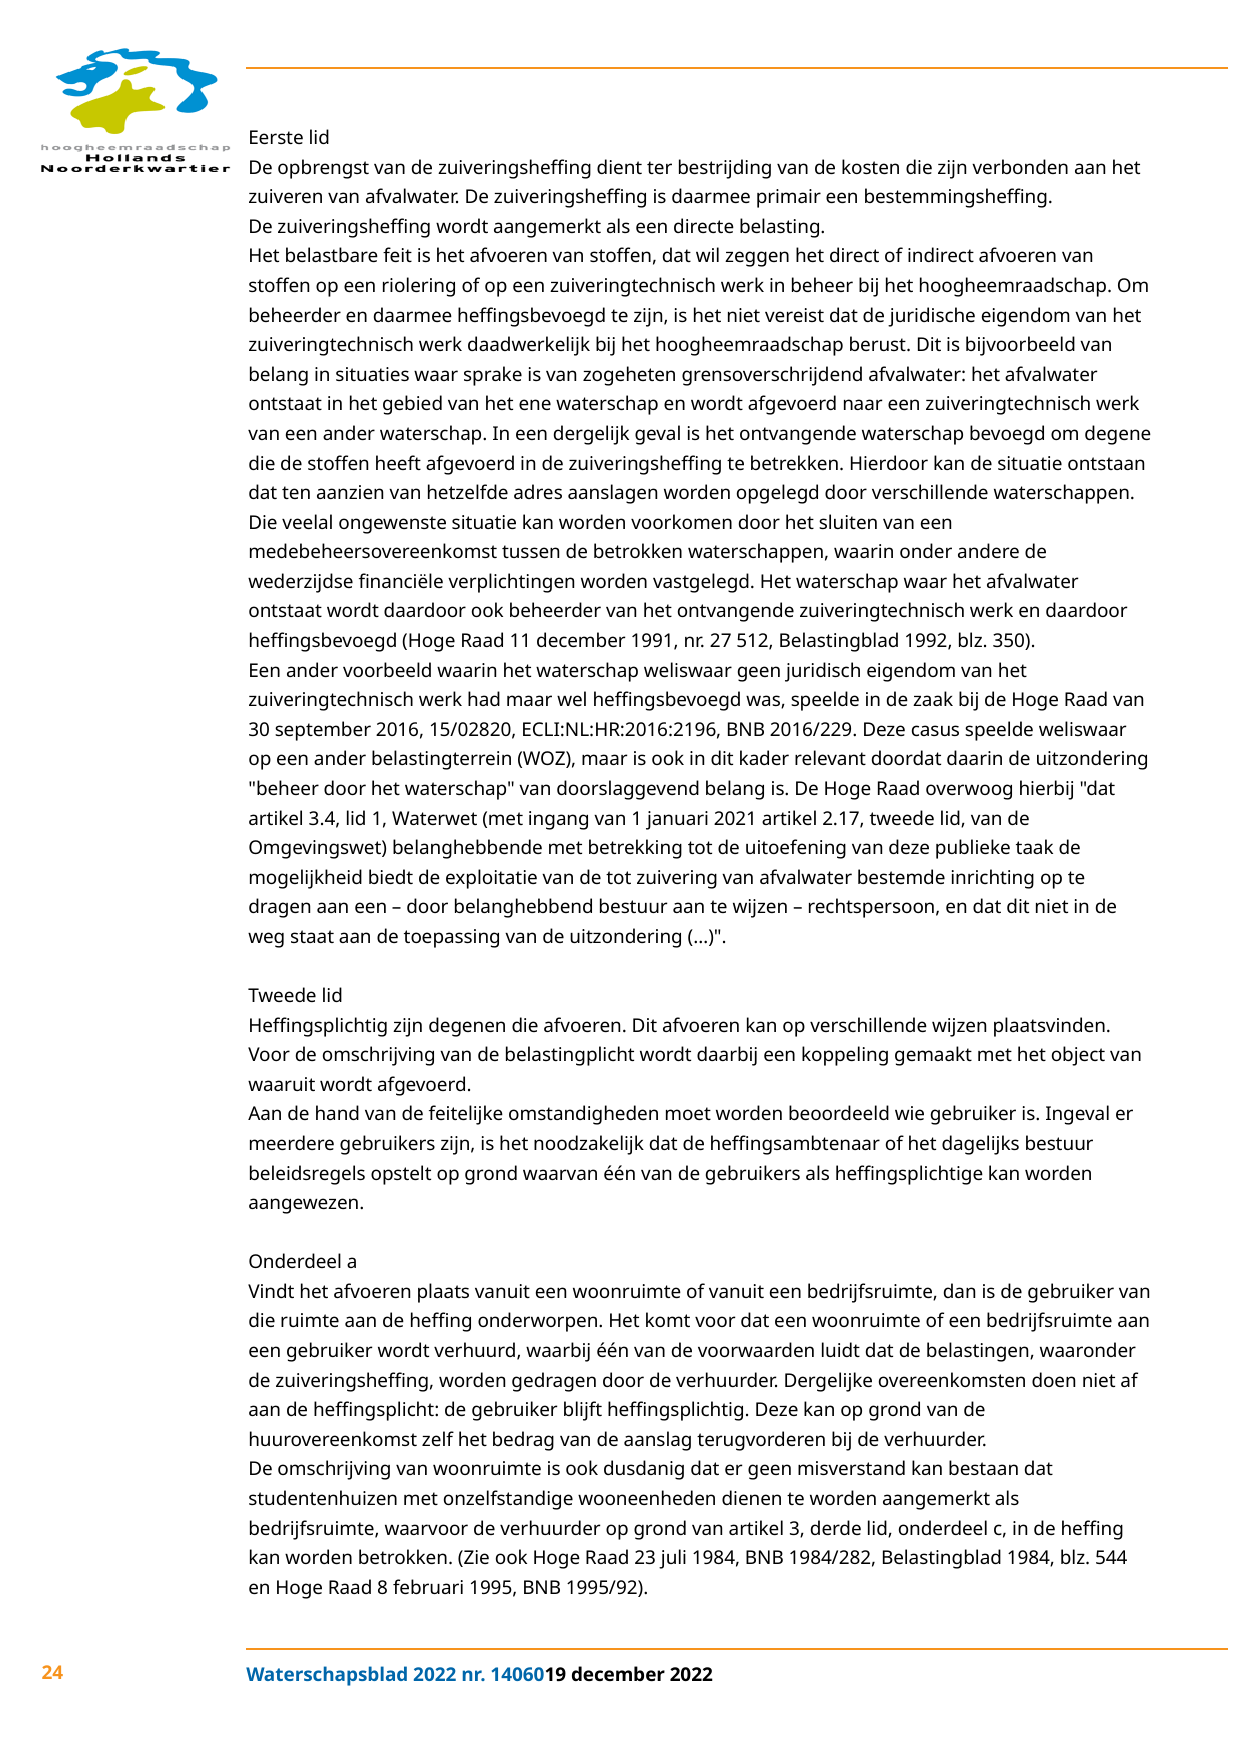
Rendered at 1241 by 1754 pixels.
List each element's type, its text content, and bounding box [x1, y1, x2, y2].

text De zuiveringsheffing wordt aangemerkt als een directe belasting. [248, 213, 1152, 239]
text Aan de hand van de feitelijke omstandigheden moet worden beoordeeld wie gebruiker is. Ingeval er meerdere gebruikers zijn, is het noodzakelijk dat de heffingsambtenaar of het dagelijks bestuur beleidsregels opstelt op grond waarvan één van de gebruikers als heffingsplichtige kan worden aangewezen. [248, 1101, 1152, 1215]
text De opbrengst van de zuiveringsheffing dient ter bestrijding van de kosten die zijn verbonden aan het zuiveren van afvalwater. De zuiveringsheffing is daarmee primair een bestemmingsheffing. [248, 154, 1152, 209]
text Een ander voorbeeld waarin het waterschap weliswaar geen juridisch eigendom van het zuiveringtechnisch werk had maar wel heffingsbevoegd was, speelde in de zaak bij de Hoge Raad van 30 september 2016, 15/02820, ECLI:NL:HR:2016:2196, BNB 2016/229. Deze casus speelde weliswaar op een ander belastingterrein (WOZ), maar is ook in dit kader relevant doordat daarin de uitzondering "beheer door het waterschap" van doorslaggevend belang is. De Hoge Raad overwoog hierbij "dat artikel 3.4, lid 1, Waterwet (met ingang van 1 januari 2021 artikel 2.17, tweede lid, van de Omgevingswet) belanghebbende met betrekking tot de uitoefening van deze publieke taak de mogelijkheid biedt de exploitatie van de tot zuivering van afvalwater bestemde inrichting op te dragen aan een – door belanghebbend bestuur aan te wijzen – rechtspersoon, en dat dit niet in de weg staat aan de toepassing van de uitzondering (…)". [248, 657, 1152, 949]
text Heffingsplichtig zijn degenen die afvoeren. Dit afvoeren kan op verschillende wijzen plaatsvinden. Voor de omschrijving van de belastingplicht wordt daarbij een koppeling gemaakt met het object van waaruit wordt afgevoerd. [248, 1012, 1152, 1097]
text De omschrijving van woonruimte is ook dusdanig dat er geen misverstand kan bestaan dat studentenhuizen met onzelfstandige wooneenheden dienen te worden aangemerkt als bedrijfsruimte, waarvoor de verhuurder op grond van artikel 3, derde lid, onderdeel c, in de heffing kan worden betrokken. (Zie ook Hoge Raad 23 juli 1984, BNB 1984/282, Belastingblad 1984, blz. 544 en Hoge Raad 8 februari 1995, BNB 1995/92). [248, 1456, 1152, 1600]
text Vindt het afvoeren plaats vanuit een woonruimte of vanuit een bedrijfsruimte, dan is de gebruiker van die ruimte aan de heffing onderworpen. Het komt voor dat een woonruimte of een bedrijfsruimte aan een gebruiker wordt verhuurd, waarbij één van de voorwaarden luidt dat de belastingen, waaronder de zuiveringsheffing, worden gedragen door de verhuurder. Dergelijke overeenkomsten doen niet af aan de heffingsplicht: de gebruiker blijft heffingsplichtig. Deze kan op grond van de huurovereenkomst zelf het bedrag van de aanslag terugvorderen bij de verhuurder. [248, 1278, 1152, 1452]
text Eerste lid [248, 124, 1152, 150]
text Het belastbare feit is het afvoeren van stoffen, dat wil zeggen het direct of indirect afvoeren van stoffen op een riolering of op een zuiveringtechnisch werk in beheer bij het hoogheemraadschap. Om beheerder en daarmee heffingsbevoegd te zijn, is het niet vereist dat de juridische eigendom van het zuiveringtechnisch werk daadwerkelijk bij het hoogheemraadschap berust. Dit is bijvoorbeeld van belang in situaties waar sprake is van zogeheten grensoverschrijdend afvalwater: het afvalwater ontstaat in het gebied van het ene waterschap en wordt afgevoerd naar een zuiveringtechnisch werk van een ander waterschap. In een dergelijk geval is het ontvangende waterschap bevoegd om degene die de stoffen heeft afgevoerd in de zuiveringsheffing te betrekken. Hierdoor kan de situatie ontstaan dat ten aanzien van hetzelfde adres aanslagen worden opgelegd door verschillende waterschappen. Die veelal ongewenste situatie kan worden voorkomen door het sluiten van een medebeheersovereenkomst tussen de betrokken waterschappen, waarin onder andere de wederzijdse financiële verplichtingen worden vastgelegd. Het waterschap waar het afvalwater ontstaat wordt daardoor ook beheerder van het ontvangende zuiveringtechnisch werk en daardoor heffingsbevoegd (Hoge Raad 11 december 1991, nr. 27 512, Belastingblad 1992, blz. 350). [248, 243, 1152, 653]
text Tweede lid [248, 982, 1152, 1008]
text Onderdeel a [248, 1248, 1152, 1274]
picture [41, 47, 231, 172]
